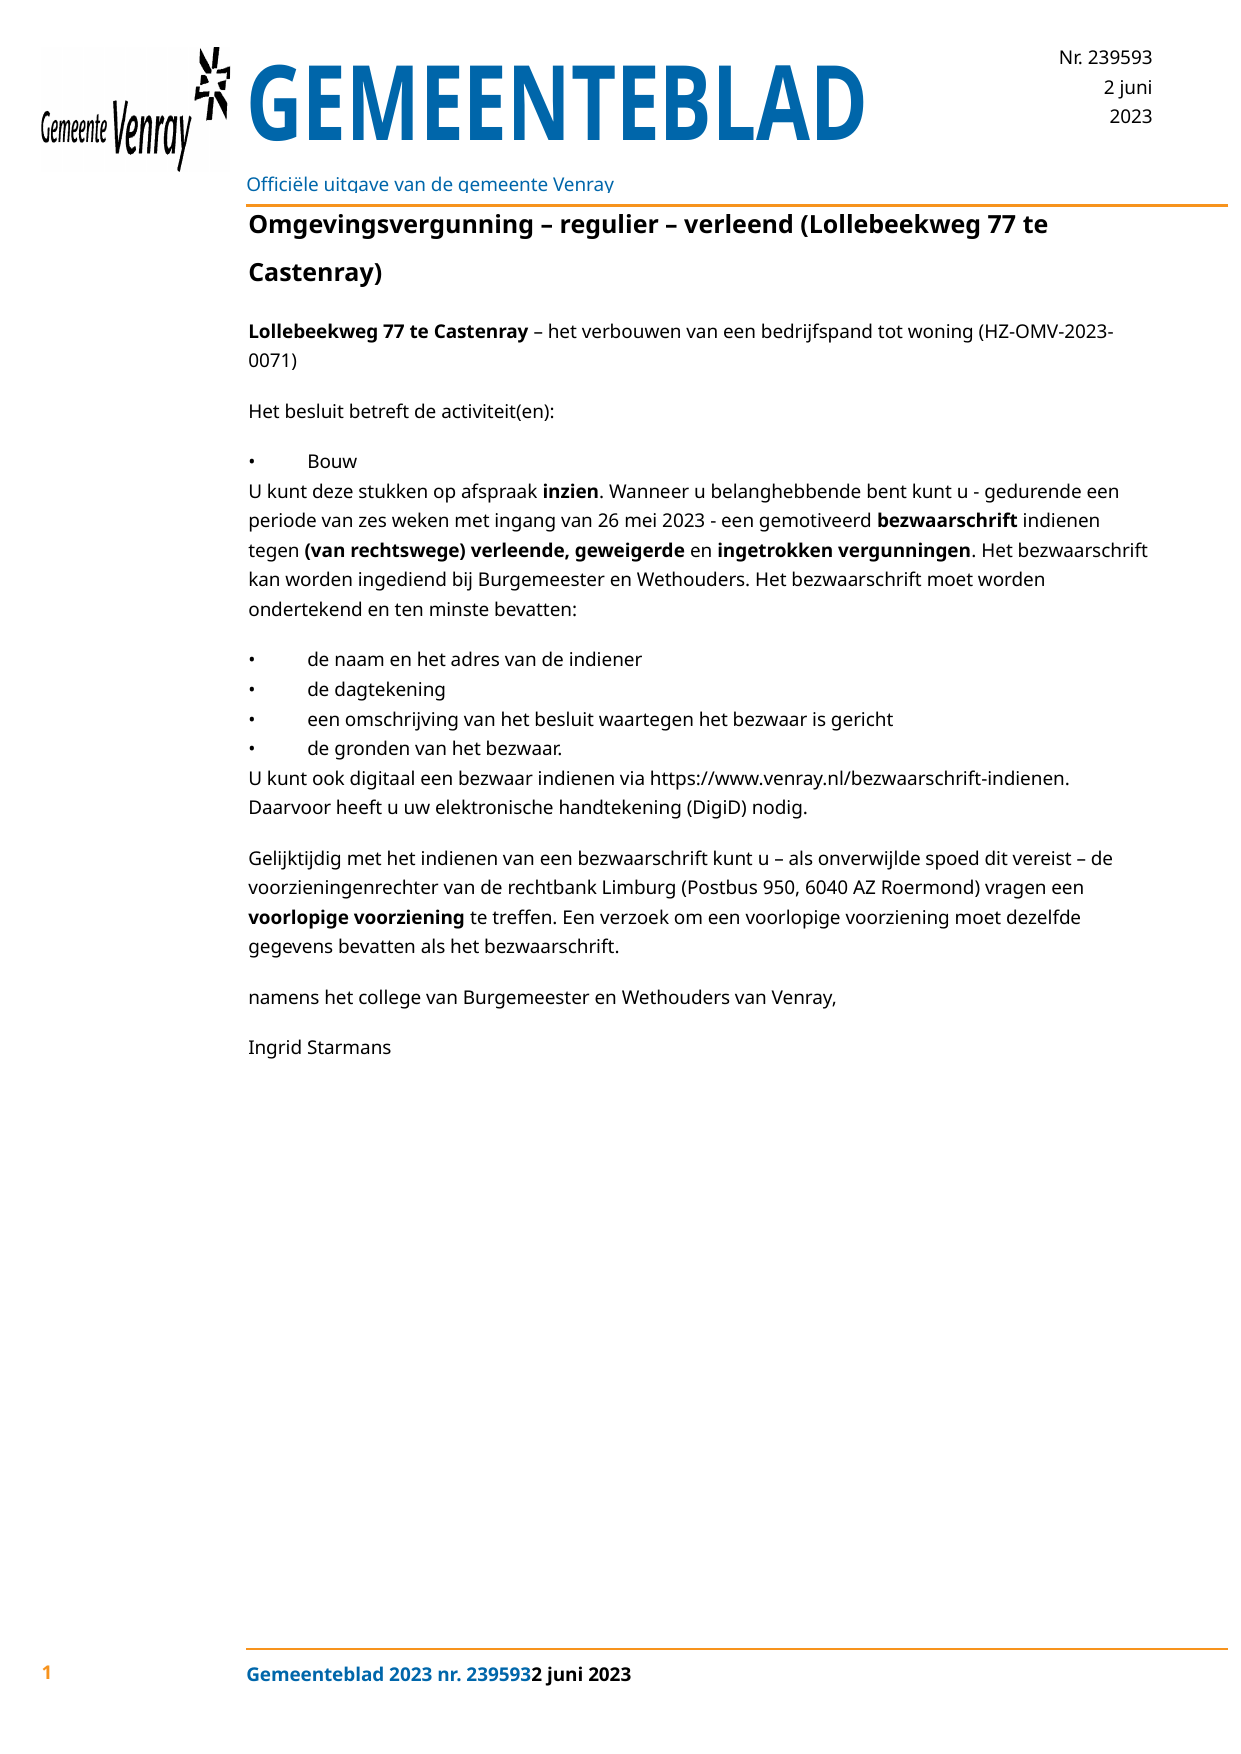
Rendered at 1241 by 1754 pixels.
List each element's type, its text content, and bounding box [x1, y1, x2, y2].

text Het besluit betreft de activiteit(en): [248, 398, 1152, 424]
list een omschrijving van het besluit waartegen het bezwaar is gericht [248, 706, 1152, 732]
text Omgevingsvergunning – regulier – verleend (Lollebeekweg 77 te Castenray) [248, 207, 1152, 288]
picture [41, 47, 231, 172]
list Bouw [248, 448, 1152, 474]
text U kunt ook digitaal een bezwaar indienen via https://www.venray.nl/bezwaarschrift-indienen. Daarvoor heeft u uw elektronische handtekening (DigiD) nodig. [248, 765, 1152, 820]
list de naam en het adres van de indiener [248, 647, 1152, 672]
text Ingrid Starmans [248, 1034, 1152, 1060]
text namens het college van Burgemeester en Wethouders van Venray, [248, 984, 1152, 1010]
text U kunt deze stukken op afspraak inzien. Wanneer u belanghebbende bent kunt u - gedurende een periode van zes weken met ingang van 26 mei 2023 - een gemotiveerd bezwaarschrift indienen tegen (van rechtswege) verleende, geweigerde en ingetrokken vergunningen. Het bezwaarschrift kan worden ingediend bij Burgemeester en Wethouders. Het bezwaarschrift moet worden ondertekend en ten minste bevatten: [248, 478, 1152, 622]
text Gelijktijdig met het indienen van een bezwaarschrift kunt u – als onverwijlde spoed dit vereist – de voorzieningenrechter van de rechtbank Limburg (Postbus 950, 6040 AZ Roermond) vragen een voorlopige voorziening te treffen. Een verzoek om een voorlopige voorziening moet dezelfde gegevens bevatten als het bezwaarschrift. [248, 845, 1152, 959]
list de dagtekening [248, 676, 1152, 702]
list de gronden van het bezwaar. [248, 735, 1152, 761]
text Lollebeekweg 77 te Castenray – het verbouwen van een bedrijfspand tot woning (HZ-OMV-2023-0071) [248, 318, 1152, 373]
